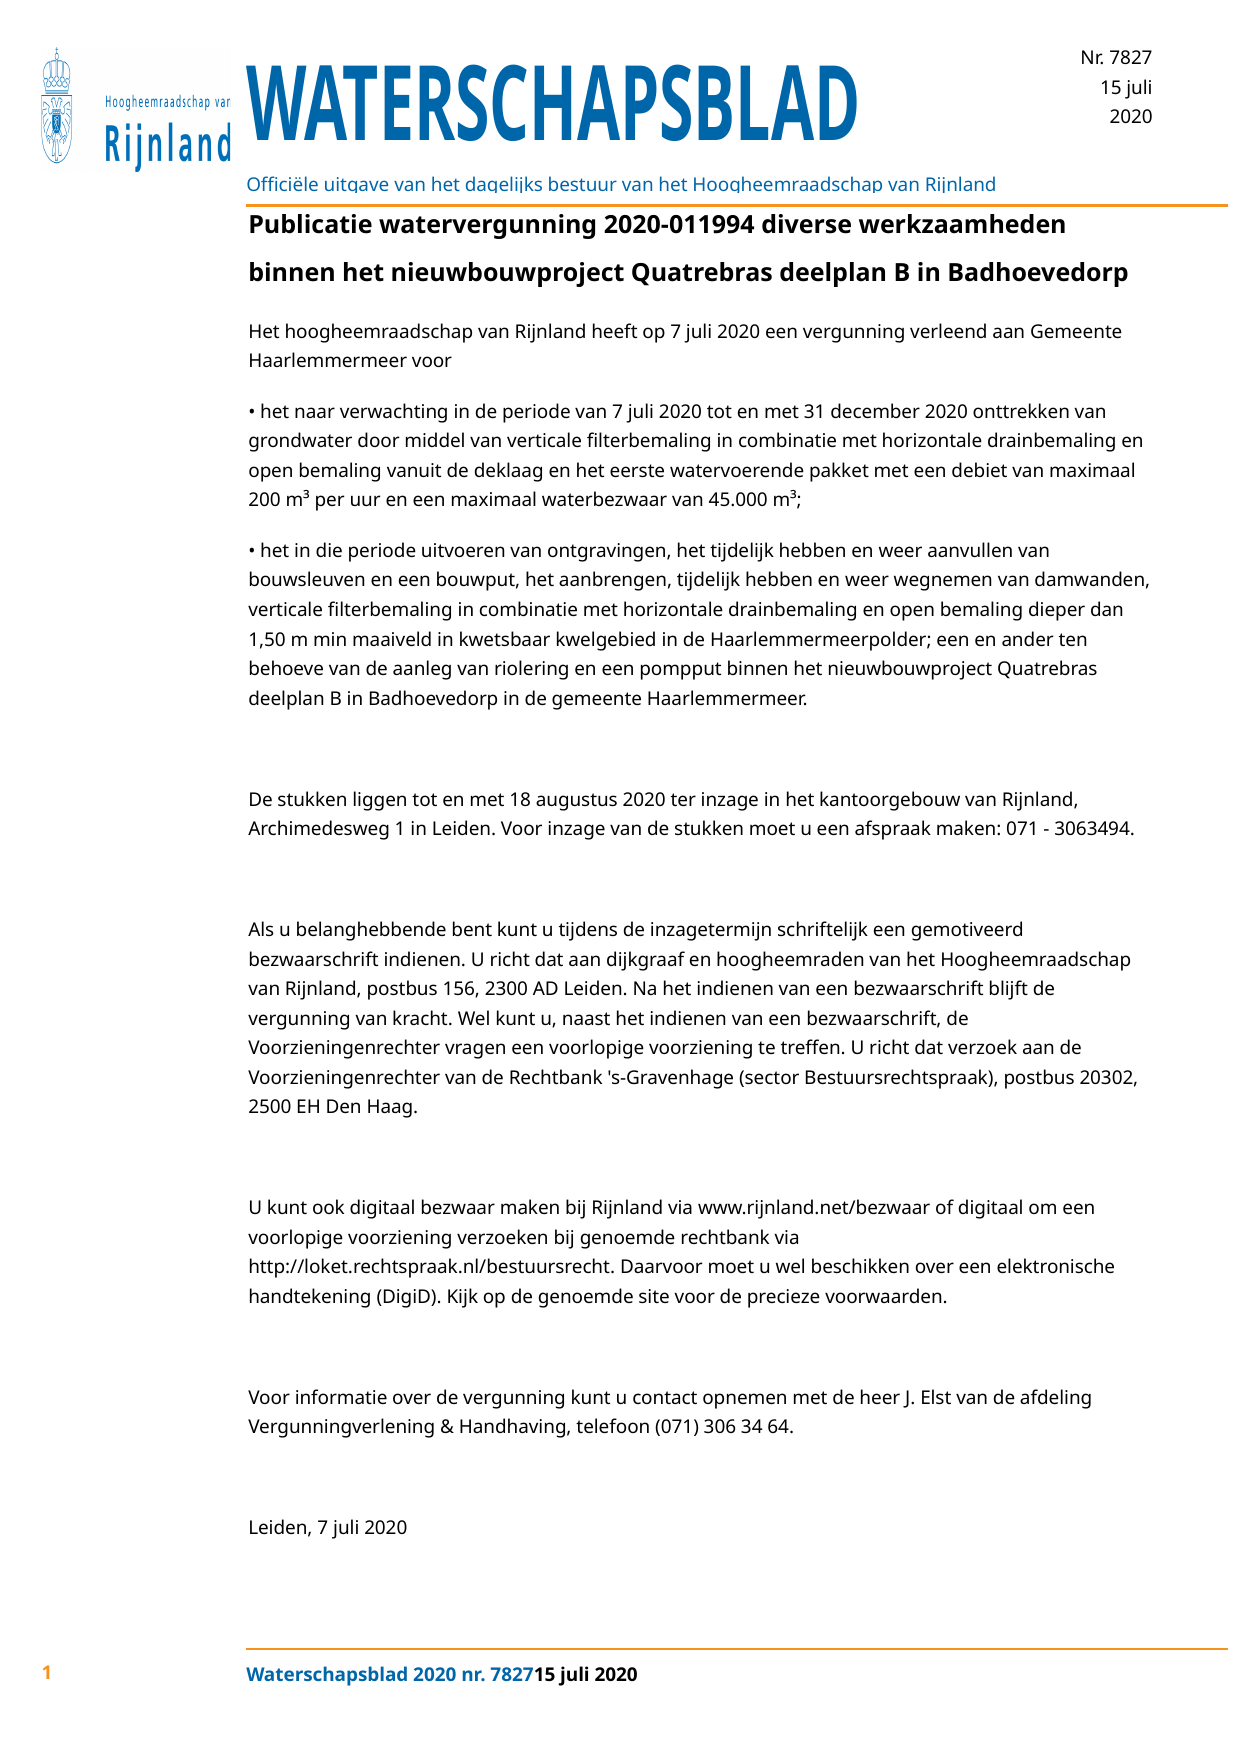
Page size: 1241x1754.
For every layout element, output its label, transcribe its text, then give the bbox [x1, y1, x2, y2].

text Publicatie watervergunning 2020-011994 diverse werkzaamheden binnen het nieuwbouwproject Quatrebras deelplan B in Badhoevedorp [248, 207, 1152, 288]
text Leiden, 7 juli 2020 [248, 1514, 1152, 1540]
text • het in die periode uitvoeren van ontgravingen, het tijdelijk hebben en weer aanvullen van bouwsleuven en een bouwput, het aanbrengen, tijdelijk hebben en weer wegnemen van damwanden, verticale filterbemaling in combinatie met horizontale drainbemaling en open bemaling dieper dan 1,50 m min maaiveld in kwetsbaar kwelgebied in de Haarlemmermeerpolder; een en ander ten behoeve van de aanleg van riolering en een pompput binnen het nieuwbouwproject Quatrebras deelplan B in Badhoevedorp in de gemeente Haarlemmermeer. [248, 537, 1152, 711]
text Als u belanghebbende bent kunt u tijdens de inzagetermijn schriftelijk een gemotiveerd bezwaarschrift indienen. U richt dat aan dijkgraaf en hoogheemraden van het Hoogheemraadschap van Rijnland, postbus 156, 2300 AD Leiden. Na het indienen van een bezwaarschrift blijft de vergunning van kracht. Wel kunt u, naast het indienen van een bezwaarschrift, de Voorzieningenrechter vragen een voorlopige voorziening te treffen. U richt dat verzoek aan de Voorzieningenrechter van de Rechtbank 's-Gravenhage (sector Bestuursrechtspraak), postbus 20302, 2500 EH Den Haag. [248, 916, 1152, 1119]
text U kunt ook digitaal bezwaar maken bij Rijnland via www.rijnland.net/bezwaar of digitaal om een voorlopige voorziening verzoeken bij genoemde rechtbank via http://loket.rechtspraak.nl/bestuursrecht. Daarvoor moet u wel beschikken over een elektronische handtekening (DigiD). Kijk op de genoemde site voor de precieze voorwaarden. [248, 1194, 1152, 1309]
text Voor informatie over de vergunning kunt u contact opnemen met de heer J. Elst van de afdeling Vergunningverlening & Handhaving, telefoon (071) 306 34 64. [248, 1384, 1152, 1439]
text • het naar verwachting in de periode van 7 juli 2020 tot en met 31 december 2020 onttrekken van grondwater door middel van verticale filterbemaling in combinatie met horizontale drainbemaling en open bemaling vanuit de deklaag en het eerste watervoerende pakket met een debiet van maximaal 200 m³ per uur en een maximaal waterbezwaar van 45.000 m³; [248, 398, 1152, 512]
text Het hoogheemraadschap van Rijnland heeft op 7 juli 2020 een vergunning verleend aan Gemeente Haarlemmermeer voor [248, 318, 1152, 373]
text De stukken liggen tot en met 18 augustus 2020 ter inzage in het kantoorgebouw van Rijnland, Archimedesweg 1 in Leiden. Voor inzage van de stukken moet u een afspraak maken: 071 - 3063494. [248, 786, 1152, 841]
picture [41, 47, 231, 172]
